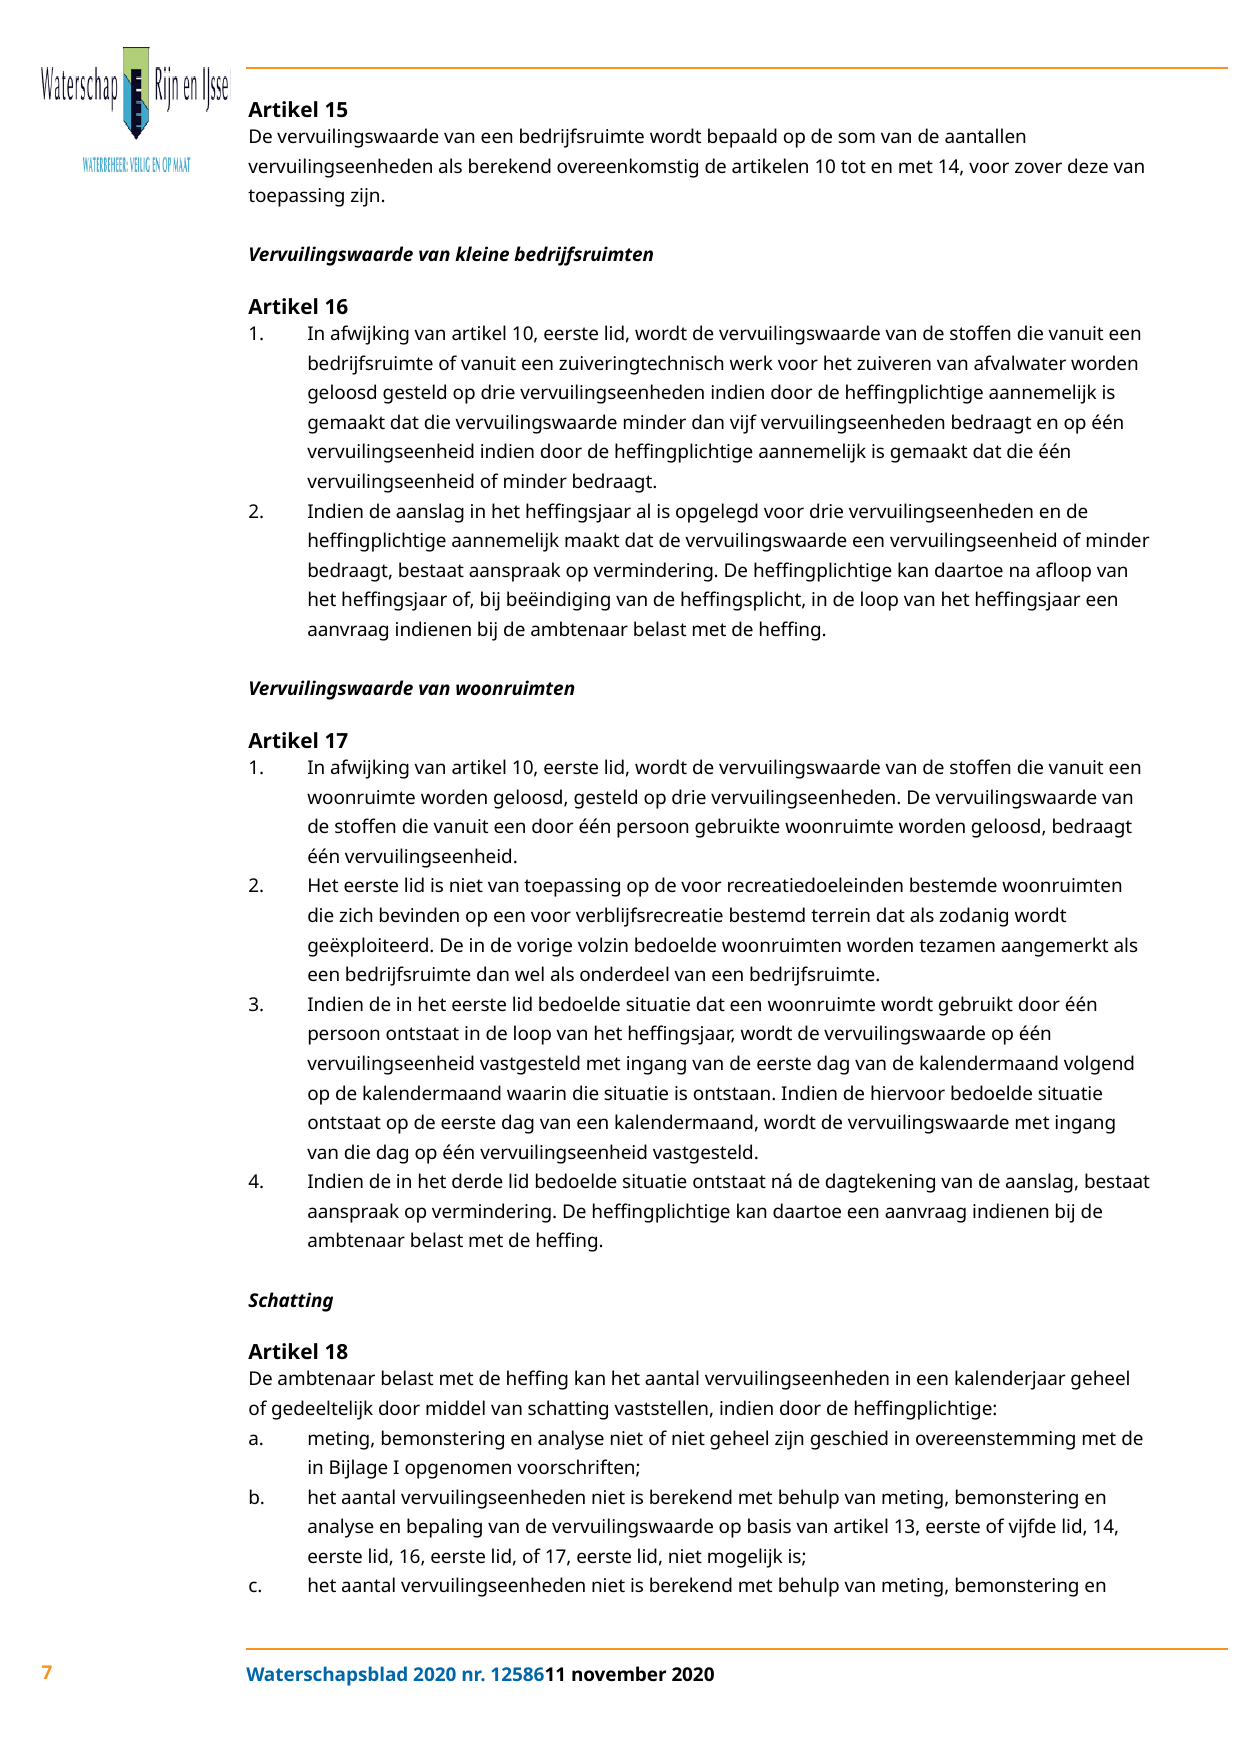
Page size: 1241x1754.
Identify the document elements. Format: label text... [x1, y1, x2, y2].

text Schatting [248, 1287, 1152, 1312]
text Artikel 17 [248, 726, 1152, 754]
text Artikel 18 [248, 1337, 1152, 1366]
list Indien de in het eerste lid bedoelde situatie dat een woonruimte wordt gebruikt door één persoon ontstaat in de loop van het heffingsjaar, wordt de vervuilingswaarde op één vervuilingseenheid vastgesteld met ingang van de eerste dag van de kalendermaand volgend op de kalendermaand waarin die situatie is ontstaan. Indien de hiervoor bedoelde situatie ontstaat op de eerste dag van een kalendermaand, wordt de vervuilingswaarde met ingang van die dag op één vervuilingseenheid vastgesteld. [248, 991, 1152, 1164]
list meting, bemonstering en analyse niet of niet geheel zijn geschied in overeenstemming met de in Bijlage I opgenomen voorschriften; [248, 1425, 1152, 1480]
list In afwijking van artikel 10, eerste lid, wordt de vervuilingswaarde van de stoffen die vanuit een bedrijfsruimte of vanuit een zuiveringtechnisch werk voor het zuiveren van afvalwater worden geloosd gesteld op drie vervuilingseenheden indien door de heffingplichtige aannemelijk is gemaakt dat die vervuilingswaarde minder dan vijf vervuilingseenheden bedraagt en op één vervuilingseenheid indien door de heffingplichtige aannemelijk is gemaakt dat die één vervuilingseenheid of minder bedraagt. [248, 320, 1152, 494]
text Artikel 15 [248, 95, 1152, 123]
list Indien de aanslag in het heffingsjaar al is opgelegd voor drie vervuilingseenheden en de heffingplichtige aannemelijk maakt dat de vervuilingswaarde een vervuilingseenheid of minder bedraagt, bestaat aanspraak op vermindering. De heffingplichtige kan daartoe na afloop van het heffingsjaar of, bij beëindiging van de heffingsplicht, in de loop van het heffingsjaar een aanvraag indienen bij de ambtenaar belast met de heffing. [248, 498, 1152, 642]
list het aantal vervuilingseenheden niet is berekend met behulp van meting, bemonstering en [248, 1573, 1152, 1598]
picture [41, 47, 231, 172]
list Het eerste lid is niet van toepassing op de voor recreatiedoeleinden bestemde woonruimten die zich bevinden op een voor verblijfsrecreatie bestemd terrein dat als zodanig wordt geëxploiteerd. De in de vorige volzin bedoelde woonruimten worden tezamen aangemerkt als een bedrijfsruimte dan wel als onderdeel van een bedrijfsruimte. [248, 873, 1152, 987]
list Indien de in het derde lid bedoelde situatie ontstaat ná de dagtekening van de aanslag, bestaat aanspraak op vermindering. De heffingplichtige kan daartoe een aanvraag indienen bij de ambtenaar belast met de heffing. [248, 1168, 1152, 1253]
text Artikel 16 [248, 292, 1152, 320]
text Vervuilingswaarde van kleine bedrijfsruimten [248, 242, 1152, 267]
list het aantal vervuilingseenheden niet is berekend met behulp van meting, bemonstering en analyse en bepaling van de vervuilingswaarde op basis van artikel 13, eerste of vijfde lid, 14, eerste lid, 16, eerste lid, of 17, eerste lid, niet mogelijk is; [248, 1484, 1152, 1569]
text De ambtenaar belast met de heffing kan het aantal vervuilingseenheden in een kalenderjaar geheel of gedeeltelijk door middel van schatting vaststellen, indien door de heffingplichtige: [248, 1366, 1152, 1421]
list In afwijking van artikel 10, eerste lid, wordt de vervuilingswaarde van de stoffen die vanuit een woonruimte worden geloosd, gesteld op drie vervuilingseenheden. De vervuilingswaarde van de stoffen die vanuit een door één persoon gebruikte woonruimte worden geloosd, bedraagt één vervuilingseenheid. [248, 754, 1152, 869]
text Vervuilingswaarde van woonruimten [248, 675, 1152, 701]
text De vervuilingswaarde van een bedrijfsruimte wordt bepaald op de som van de aantallen vervuilingseenheden als berekend overeenkomstig de artikelen 10 tot en met 14, voor zover deze van toepassing zijn. [248, 123, 1152, 208]
